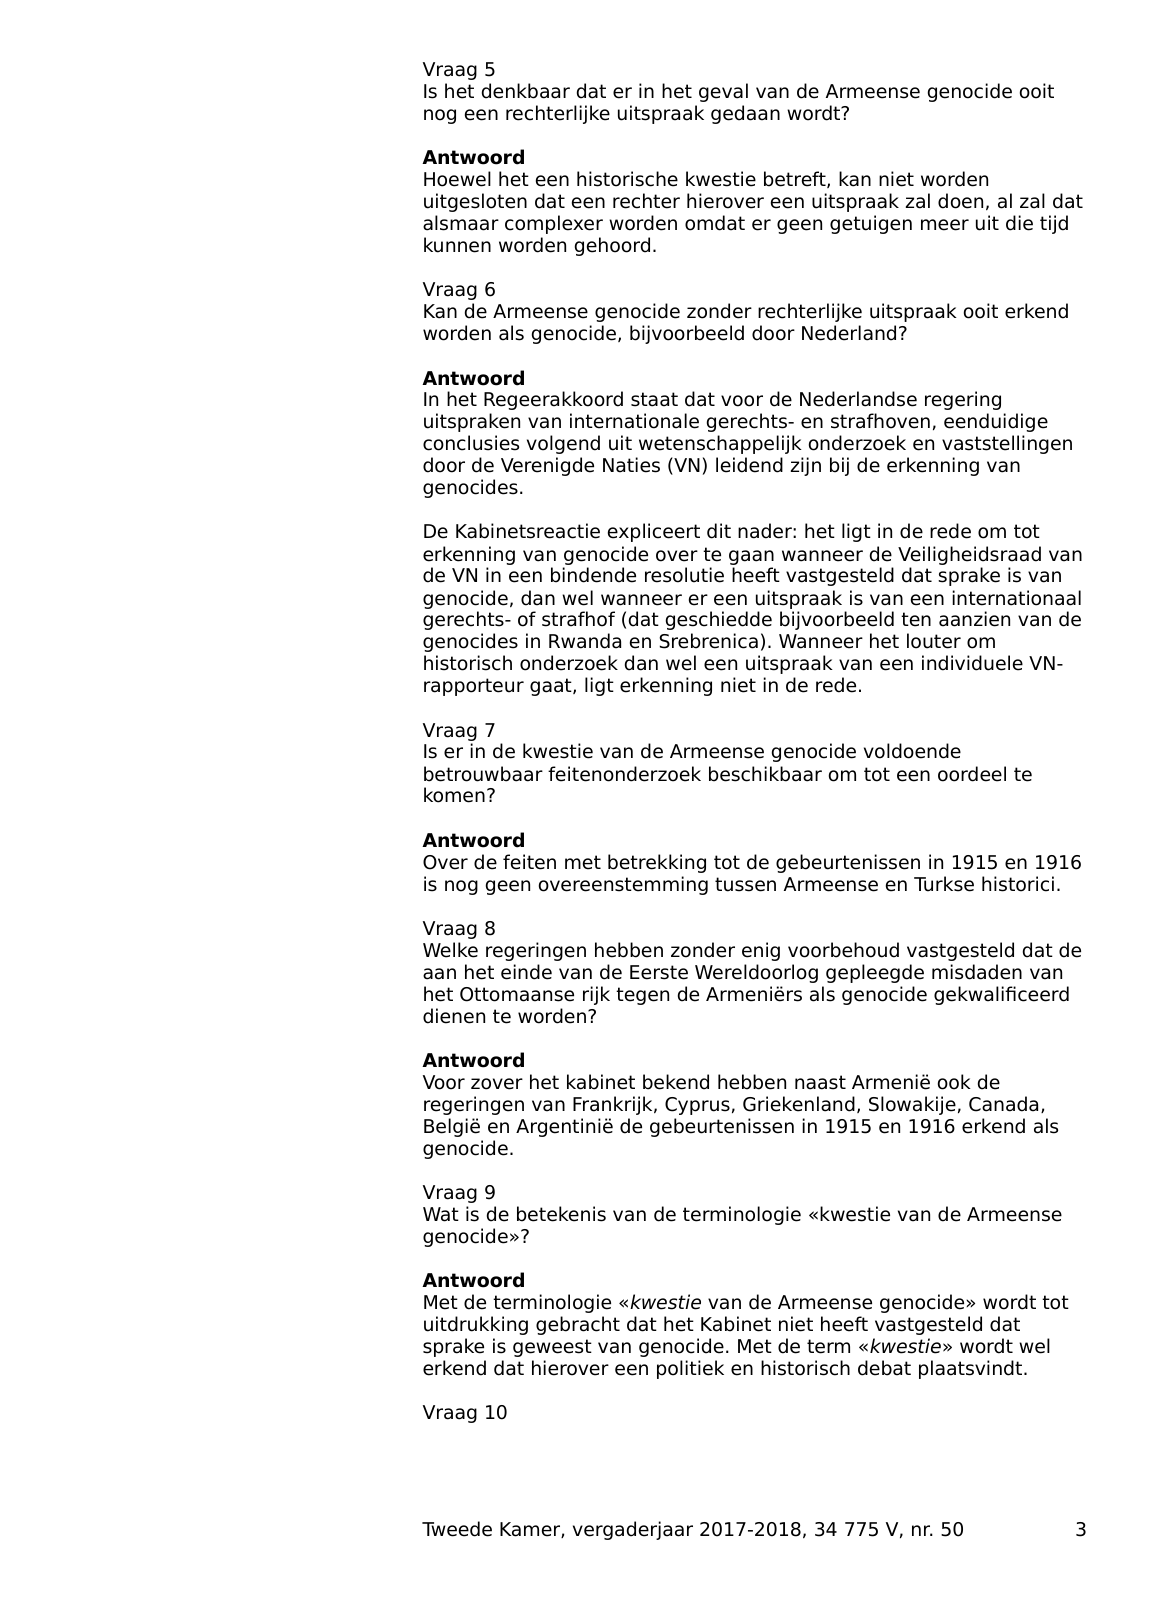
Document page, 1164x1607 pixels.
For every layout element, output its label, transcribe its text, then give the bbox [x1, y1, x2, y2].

text Vraag 8 [422, 918, 1087, 940]
text Welke regeringen hebben zonder enig voorbehoud vastgesteld dat de aan het einde van de Eerste Wereldoorlog gepleegde misdaden van het Ottomaanse rijk tegen de Armeniërs als genocide gekwalificeerd dienen te worden? [422, 940, 1087, 1028]
text Met de terminologie «kwestie van de Armeense genocide» wordt tot uitdrukking gebracht dat het Kabinet niet heeft vastgesteld dat sprake is geweest van genocide. Met de term «kwestie» wordt wel erkend dat hierover een politiek en historisch debat plaatsvindt. [422, 1292, 1087, 1380]
text Antwoord [422, 1050, 1087, 1072]
text Over de feiten met betrekking tot de gebeurtenissen in 1915 en 1916 is nog geen overeenstemming tussen Armeense en Turkse historici. [422, 852, 1087, 896]
text Vraag 10 [422, 1402, 1087, 1424]
text Antwoord [422, 829, 1087, 852]
text Vraag 5 [422, 59, 1087, 81]
text Is het denkbaar dat er in het geval van de Armeense genocide ooit nog een rechterlijke uitspraak gedaan wordt? [422, 81, 1087, 125]
text Antwoord [422, 147, 1087, 169]
text Vraag 7 [422, 719, 1087, 741]
text Voor zover het kabinet bekend hebben naast Armenië ook de regeringen van Frankrijk, Cyprus, Griekenland, Slowakije, Canada, België en Argentinië de gebeurtenissen in 1915 en 1916 erkend als genocide. [422, 1072, 1087, 1160]
text Antwoord [422, 1270, 1087, 1292]
text De Kabinetsreactie expliceert dit nader: het ligt in de rede om tot erkenning van genocide over te gaan wanneer de Veiligheidsraad van de VN in een bindende resolutie heeft vastgesteld dat sprake is van genocide, dan wel wanneer er een uitspraak is van een internationaal gerechts- of strafhof (dat geschiedde bijvoorbeeld ten aanzien van de genocides in Rwanda en Srebrenica). Wanneer het louter om historisch onderzoek dan wel een uitspraak van een individuele VN-rapporteur gaat, ligt erkenning niet in de rede. [422, 521, 1087, 697]
text Antwoord [422, 367, 1087, 389]
text Kan de Armeense genocide zonder rechterlijke uitspraak ooit erkend worden als genocide, bijvoorbeeld door Nederland? [422, 301, 1087, 345]
text Hoewel het een historische kwestie betreft, kan niet worden uitgesloten dat een rechter hierover een uitspraak zal doen, al zal dat alsmaar complexer worden omdat er geen getuigen meer uit die tijd kunnen worden gehoord. [422, 169, 1087, 257]
text Wat is de betekenis van de terminologie «kwestie van de Armeense genocide»? [422, 1204, 1087, 1248]
text Vraag 9 [422, 1182, 1087, 1204]
text In het Regeerakkoord staat dat voor de Nederlandse regering uitspraken van internationale gerechts- en strafhoven, eenduidige conclusies volgend uit wetenschappelijk onderzoek en vaststellingen door de Verenigde Naties (VN) leidend zijn bij de erkenning van genocides. [422, 389, 1087, 499]
text Is er in de kwestie van de Armeense genocide voldoende betrouwbaar feitenonderzoek beschikbaar om tot een oordeel te komen? [422, 741, 1087, 807]
text Vraag 6 [422, 279, 1087, 301]
